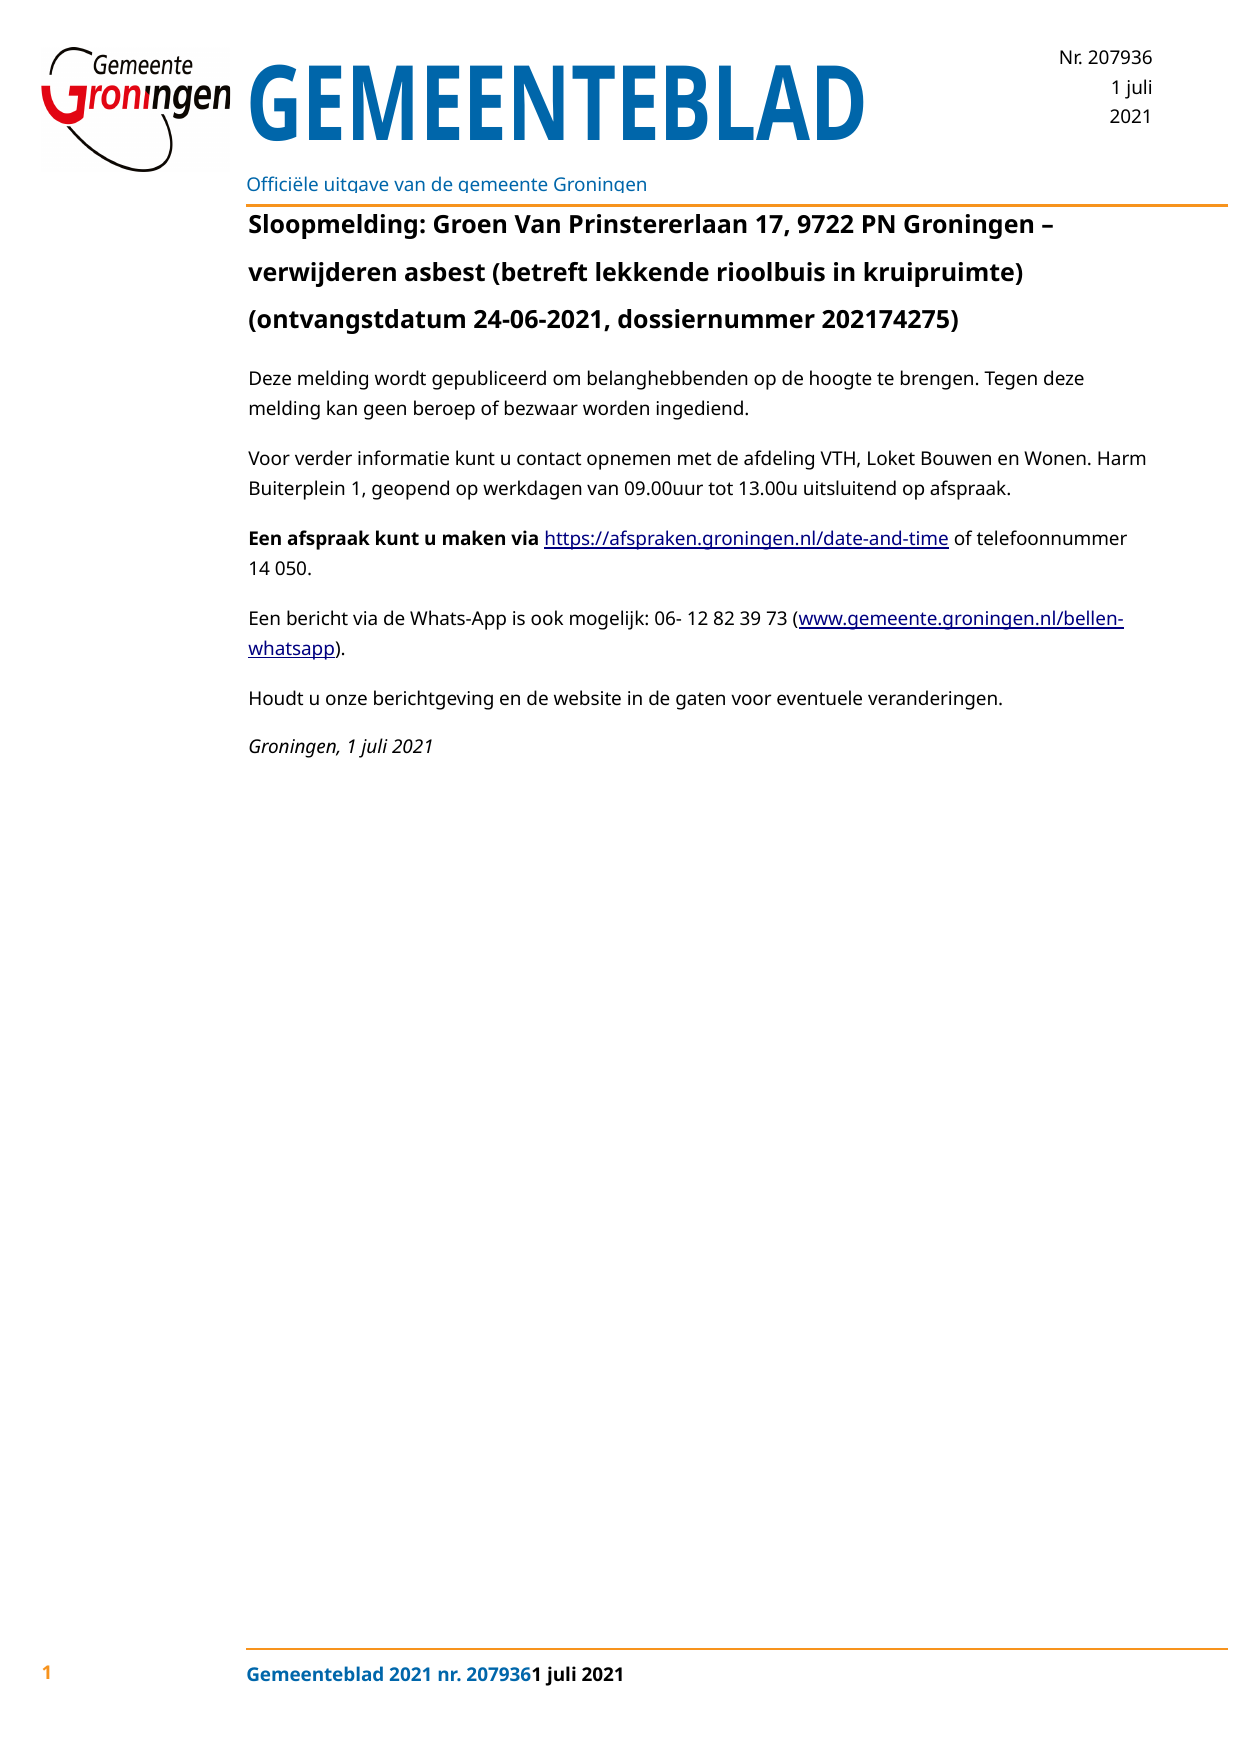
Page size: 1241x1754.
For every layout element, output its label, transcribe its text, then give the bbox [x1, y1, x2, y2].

picture [41, 47, 231, 172]
text Sloopmelding: Groen Van Prinstererlaan 17, 9722 PN Groningen – verwijderen asbest (betreft lekkende rioolbuis in kruipruimte) (ontvangstdatum 24-06-2021, dossiernummer 202174275) [248, 207, 1152, 336]
text Voor verder informatie kunt u contact opnemen met de afdeling VTH, Loket Bouwen en Wonen. Harm Buiterplein 1, geopend op werkdagen van 09.00uur tot 13.00u uitsluitend op afspraak. [248, 446, 1152, 501]
text Een afspraak kunt u maken via https://afspraken.groningen.nl/date-and-time of telefoonnummer 14 050. [248, 526, 1152, 581]
text Houdt u onze berichtgeving en de website in de gaten voor eventuele veranderingen. [248, 686, 1152, 711]
text Een bericht via de Whats-App is ook mogelijk: 06- 12 82 39 73 (www.gemeente.groningen.nl/bellen-whatsapp). [248, 606, 1152, 661]
text Deze melding wordt gepubliceerd om belanghebbenden op de hoogte te brengen. Tegen deze melding kan geen beroep of bezwaar worden ingediend. [248, 366, 1152, 421]
text Groningen, 1 juli 2021 [248, 733, 1152, 759]
